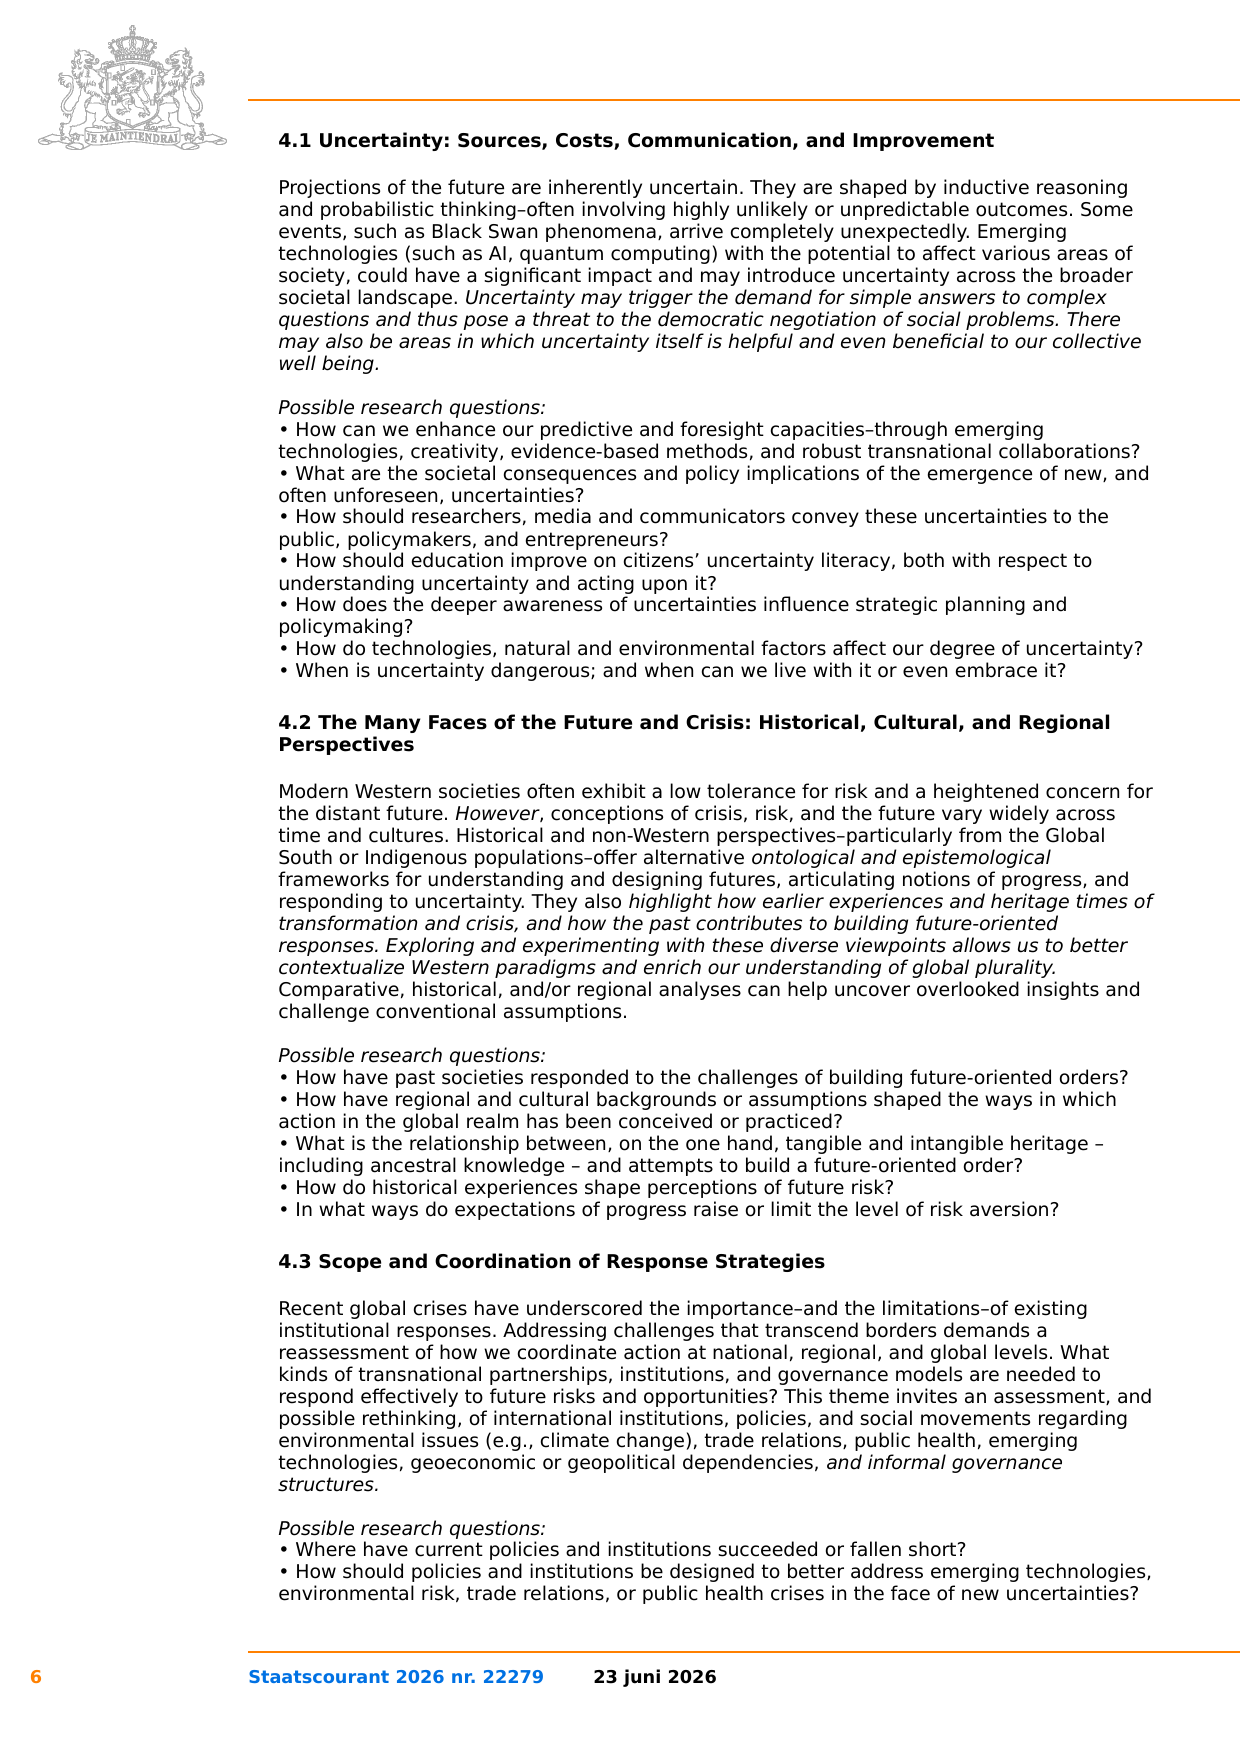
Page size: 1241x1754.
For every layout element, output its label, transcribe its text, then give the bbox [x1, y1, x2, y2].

text • How does the deeper awareness of uncertainties influence strategic planning and policymaking? [278, 594, 1163, 638]
text • How have regional and cultural backgrounds or assumptions shaped the ways in which action in the global realm has been conceived or practiced? [278, 1089, 1163, 1133]
picture [38, 25, 227, 150]
subtitle 4.1 Uncertainty: Sources, Costs, Communication, and Improvement [278, 130, 1163, 152]
text Modern Western societies often exhibit a low tolerance for risk and a heightened concern for the distant future. However, conceptions of crisis, risk, and the future vary widely across time and cultures. Historical and non-Western perspectives–particularly from the Global South or Indigenous populations–offer alternative ontological and epistemological frameworks for understanding and designing futures, articulating notions of progress, and responding to uncertainty. They also highlight how earlier experiences and heritage times of transformation and crisis, and how the past contributes to building future-oriented responses. Exploring and experimenting with these diverse viewpoints allows us to better contextualize Western paradigms and enrich our understanding of global plurality. Comparative, historical, and/or regional analyses can help uncover overlooked insights and challenge conventional assumptions. [278, 781, 1163, 1023]
text Possible research questions: [278, 397, 1163, 418]
text • In what ways do expectations of progress raise or limit the level of risk aversion? [278, 1199, 1163, 1221]
subtitle 4.3 Scope and Coordination of Response Strategies [278, 1251, 1163, 1273]
text • Where have current policies and institutions succeeded or fallen short? [278, 1539, 1163, 1561]
text • How do historical experiences shape perceptions of future risk? [278, 1177, 1163, 1199]
text • How should education improve on citizens’ uncertainty literacy, both with respect to understanding uncertainty and acting upon it? [278, 550, 1163, 594]
text • How should policies and institutions be designed to better address emerging technologies, environmental risk, trade relations, or public health crises in the face of new uncertainties? [278, 1561, 1163, 1605]
subtitle 4.2 The Many Faces of the Future and Crisis: Historical, Cultural, and Regional Perspectives [278, 712, 1163, 756]
text Possible research questions: [278, 1517, 1163, 1539]
text • How can we enhance our predictive and foresight capacities–through emerging technologies, creativity, evidence-based methods, and robust transnational collaborations? [278, 418, 1163, 462]
text • What are the societal consequences and policy implications of the emergence of new, and often unforeseen, uncertainties? [278, 462, 1163, 506]
text Possible research questions: [278, 1045, 1163, 1067]
text Projections of the future are inherently uncertain. They are shaped by inductive reasoning and probabilistic thinking–often involving highly unlikely or unpredictable outcomes. Some events, such as Black Swan phenomena, arrive completely unexpectedly. Emerging technologies (such as AI, quantum computing) with the potential to affect various areas of society, could have a significant impact and may introduce uncertainty across the broader societal landscape. Uncertainty may trigger the demand for simple answers to complex questions and thus pose a threat to the democratic negotiation of social problems. There may also be areas in which uncertainty itself is helpful and even beneficial to our collective well being. [278, 177, 1163, 375]
text • What is the relationship between, on the one hand, tangible and intangible heritage – including ancestral knowledge – and attempts to build a future-oriented order? [278, 1133, 1163, 1177]
text • When is uncertainty dangerous; and when can we live with it or even embrace it? [278, 660, 1163, 682]
text • How have past societies responded to the challenges of building future-oriented orders? [278, 1067, 1163, 1089]
text • How should researchers, media and communicators convey these uncertainties to the public, policymakers, and entrepreneurs? [278, 506, 1163, 550]
text • How do technologies, natural and environmental factors affect our degree of uncertainty? [278, 638, 1163, 660]
text Recent global crises have underscored the importance–and the limitations–of existing institutional responses. Addressing challenges that transcend borders demands a reassessment of how we coordinate action at national, regional, and global levels. What kinds of transnational partnerships, institutions, and governance models are needed to respond effectively to future risks and opportunities? This theme invites an assessment, and possible rethinking, of international institutions, policies, and social movements regarding environmental issues (e.g., climate change), trade relations, public health, emerging technologies, geoeconomic or geopolitical dependencies, and informal governance structures. [278, 1298, 1163, 1496]
